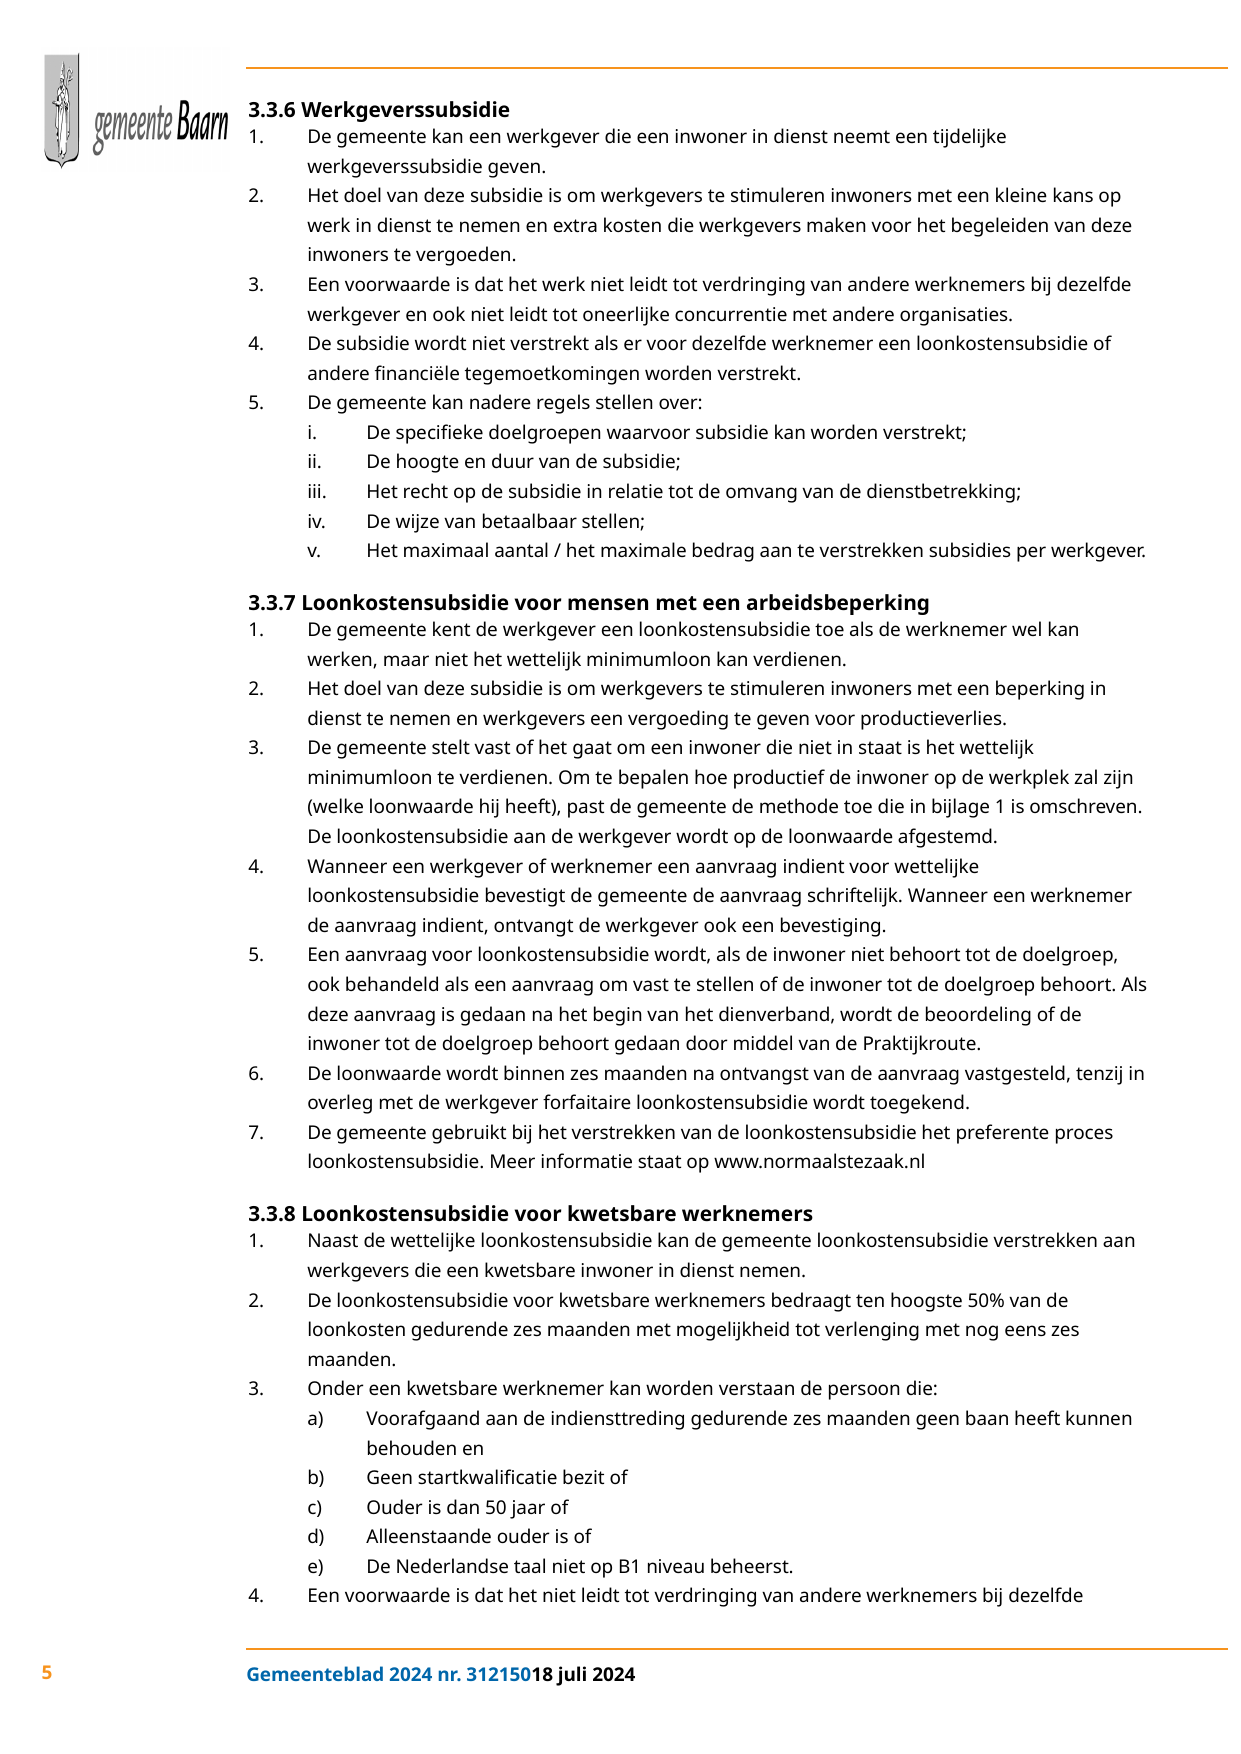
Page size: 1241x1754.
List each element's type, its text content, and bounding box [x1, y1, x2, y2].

list Naast de wettelijke loonkostensubsidie kan de gemeente loonkostensubsidie verstrekken aan werkgevers die een kwetsbare inwoner in dienst nemen. [248, 1228, 1152, 1283]
list Alleenstaande ouder is of [307, 1523, 1152, 1549]
text 3.3.6 Werkgeverssubsidie [248, 95, 1152, 123]
list Onder een kwetsbare werknemer kan worden verstaan de persoon die: [248, 1376, 1152, 1401]
list Het maximaal aantal / het maximale bedrag aan te verstrekken subsidies per werkgever. [307, 537, 1152, 563]
list De gemeente kan nadere regels stellen over: [248, 389, 1152, 415]
list De loonkostensubsidie voor kwetsbare werknemers bedraagt ten hoogste 50% van de loonkosten gedurende zes maanden met mogelijkheid tot verlenging met nog eens zes maanden. [248, 1287, 1152, 1372]
list Het doel van deze subsidie is om werkgevers te stimuleren inwoners met een beperking in dienst te nemen en werkgevers een vergoeding te geven voor productieverlies. [248, 675, 1152, 731]
list De wijze van betaalbaar stellen; [307, 508, 1152, 533]
list Ouder is dan 50 jaar of [307, 1494, 1152, 1519]
list Voorafgaand aan de indiensttreding gedurende zes maanden geen baan heeft kunnen behouden en [307, 1405, 1152, 1460]
list Geen startkwalificatie bezit of [307, 1464, 1152, 1490]
list De gemeente kan een werkgever die een inwoner in dienst neemt een tijdelijke werkgeverssubsidie geven. [248, 123, 1152, 178]
list De loonwaarde wordt binnen zes maanden na ontvangst van de aanvraag vastgesteld, tenzij in overleg met de werkgever forfaitaire loonkostensubsidie wordt toegekend. [248, 1060, 1152, 1115]
list De gemeente kent de werkgever een loonkostensubsidie toe als de werknemer wel kan werken, maar niet het wettelijk minimumloon kan verdienen. [248, 616, 1152, 672]
list De gemeente gebruikt bij het verstrekken van de loonkostensubsidie het preferente proces loonkostensubsidie. Meer informatie staat op www.normaalstezaak.nl [248, 1119, 1152, 1174]
list De specifieke doelgroepen waarvoor subsidie kan worden verstrekt; [307, 419, 1152, 445]
list Een voorwaarde is dat het werk niet leidt tot verdringing van andere werknemers bij dezelfde werkgever en ook niet leidt tot oneerlijke concurrentie met andere organisaties. [248, 271, 1152, 326]
text 3.3.7 Loonkostensubsidie voor mensen met een arbeidsbeperking [248, 588, 1152, 616]
list Een voorwaarde is dat het niet leidt tot verdringing van andere werknemers bij dezelfde [248, 1583, 1152, 1608]
list De gemeente stelt vast of het gaat om een inwoner die niet in staat is het wettelijk minimumloon te verdienen. Om te bepalen hoe productief de inwoner op de werkplek zal zijn (welke loonwaarde hij heeft), past de gemeente de methode toe die in bijlage 1 is omschreven. De loonkostensubsidie aan de werkgever wordt op de loonwaarde afgestemd. [248, 734, 1152, 849]
list Het doel van deze subsidie is om werkgevers te stimuleren inwoners met een kleine kans op werk in dienst te nemen en extra kosten die werkgevers maken voor het begeleiden van deze inwoners te vergoeden. [248, 182, 1152, 267]
list De subsidie wordt niet verstrekt als er voor dezelfde werknemer een loonkostensubsidie of andere financiële tegemoetkomingen worden verstrekt. [248, 330, 1152, 386]
list De Nederlandse taal niet op B1 niveau beheerst. [307, 1553, 1152, 1579]
list Een aanvraag voor loonkostensubsidie wordt, als de inwoner niet behoort tot de doelgroep, ook behandeld als een aanvraag om vast te stellen of de inwoner tot de doelgroep behoort. Als deze aanvraag is gedaan na het begin van het dienverband, wordt de beoordeling of de inwoner tot de doelgroep behoort gedaan door middel van de Praktijkroute. [248, 942, 1152, 1056]
list Het recht op de subsidie in relatie tot de omvang van de dienstbetrekking; [307, 478, 1152, 504]
picture [41, 47, 231, 172]
list Wanneer een werkgever of werknemer een aanvraag indient voor wettelijke loonkostensubsidie bevestigt de gemeente de aanvraag schriftelijk. Wanneer een werknemer de aanvraag indient, ontvangt de werkgever ook een bevestiging. [248, 853, 1152, 938]
text 3.3.8 Loonkostensubsidie voor kwetsbare werknemers [248, 1199, 1152, 1228]
list De hoogte en duur van de subsidie; [307, 449, 1152, 474]
